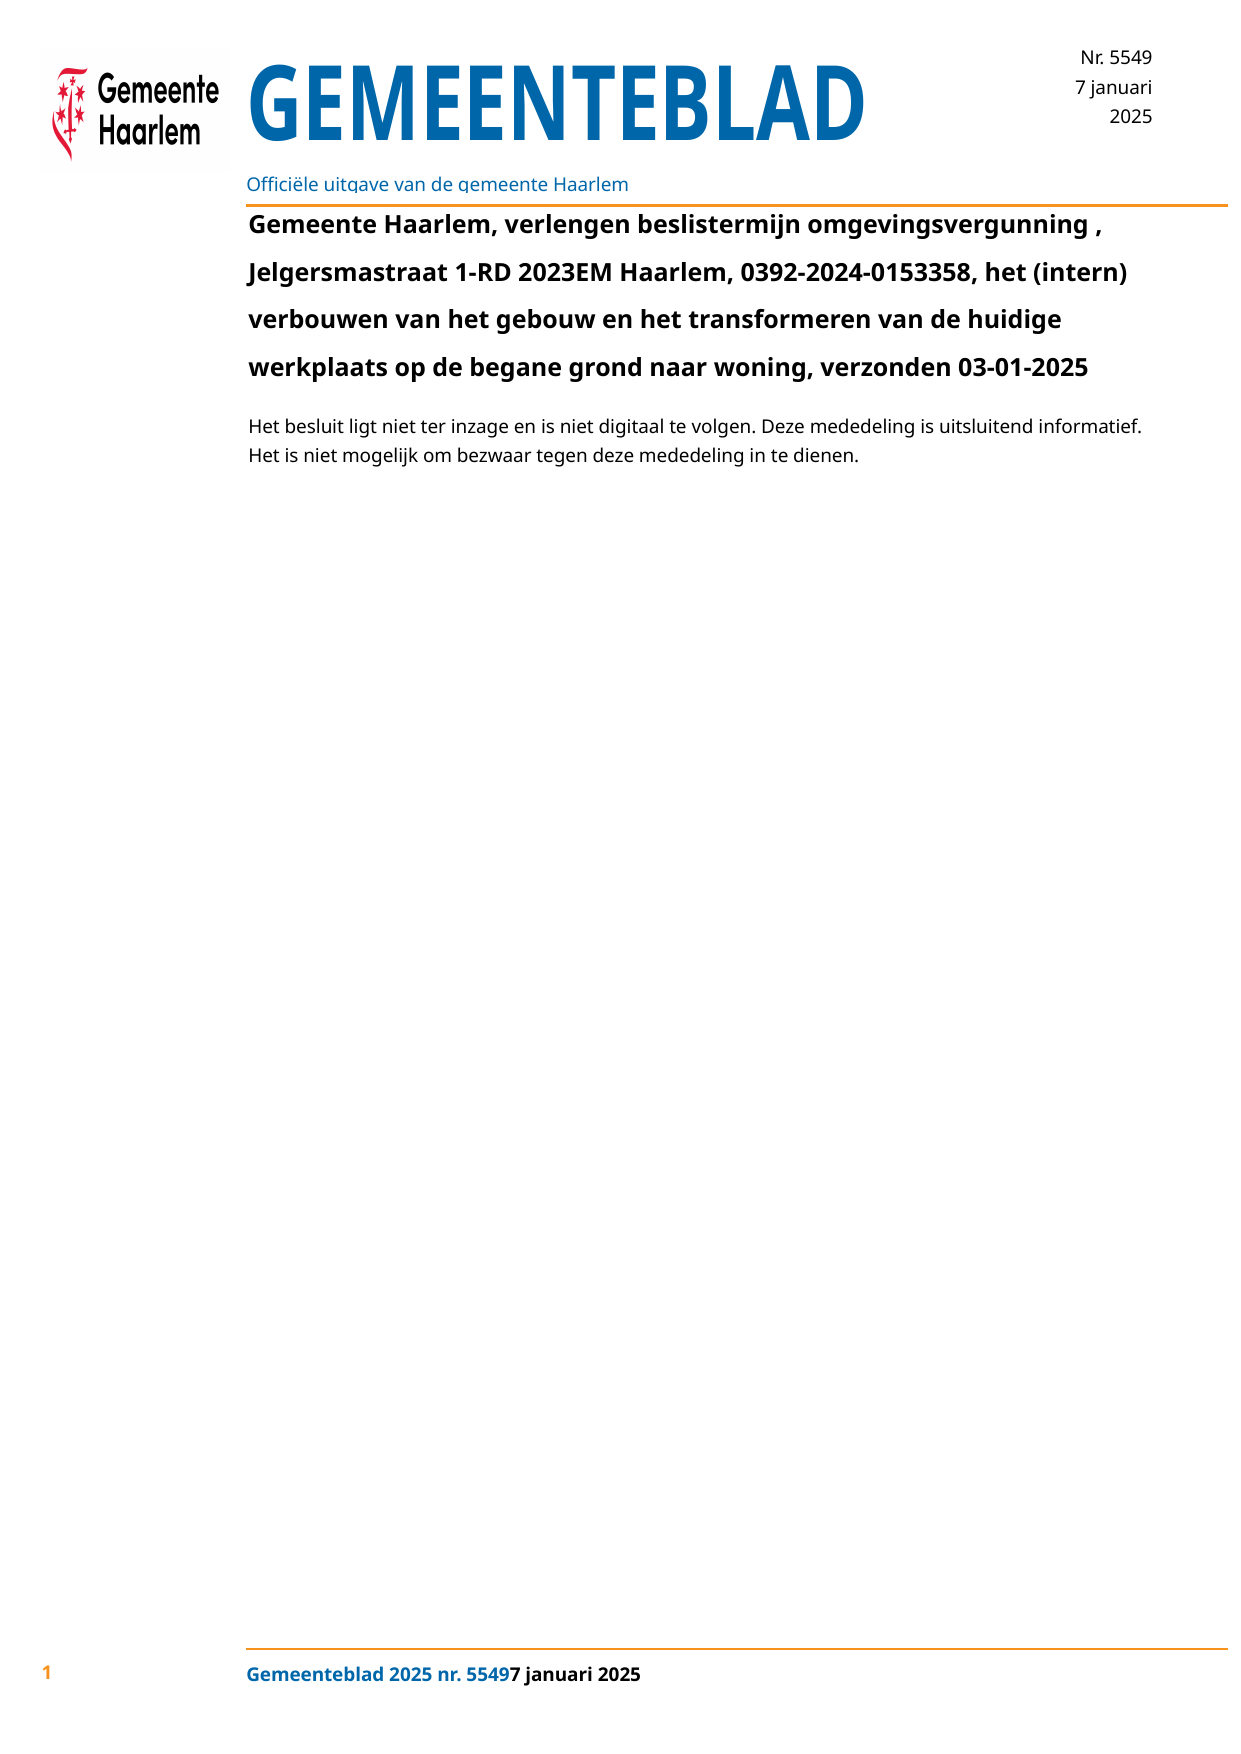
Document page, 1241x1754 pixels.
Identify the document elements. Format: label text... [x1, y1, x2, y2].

text Gemeente Haarlem, verlengen beslistermijn omgevingsvergunning , Jelgersmastraat 1-RD 2023EM Haarlem, 0392-2024-0153358, het (intern) verbouwen van het gebouw en het transformeren van de huidige werkplaats op de begane grond naar woning, verzonden 03-01-2025 [248, 207, 1152, 384]
text Het besluit ligt niet ter inzage en is niet digitaal te volgen. Deze mededeling is uitsluitend informatief. Het is niet mogelijk om bezwaar tegen deze mededeling in te dienen. [248, 413, 1152, 468]
picture [41, 47, 231, 172]
